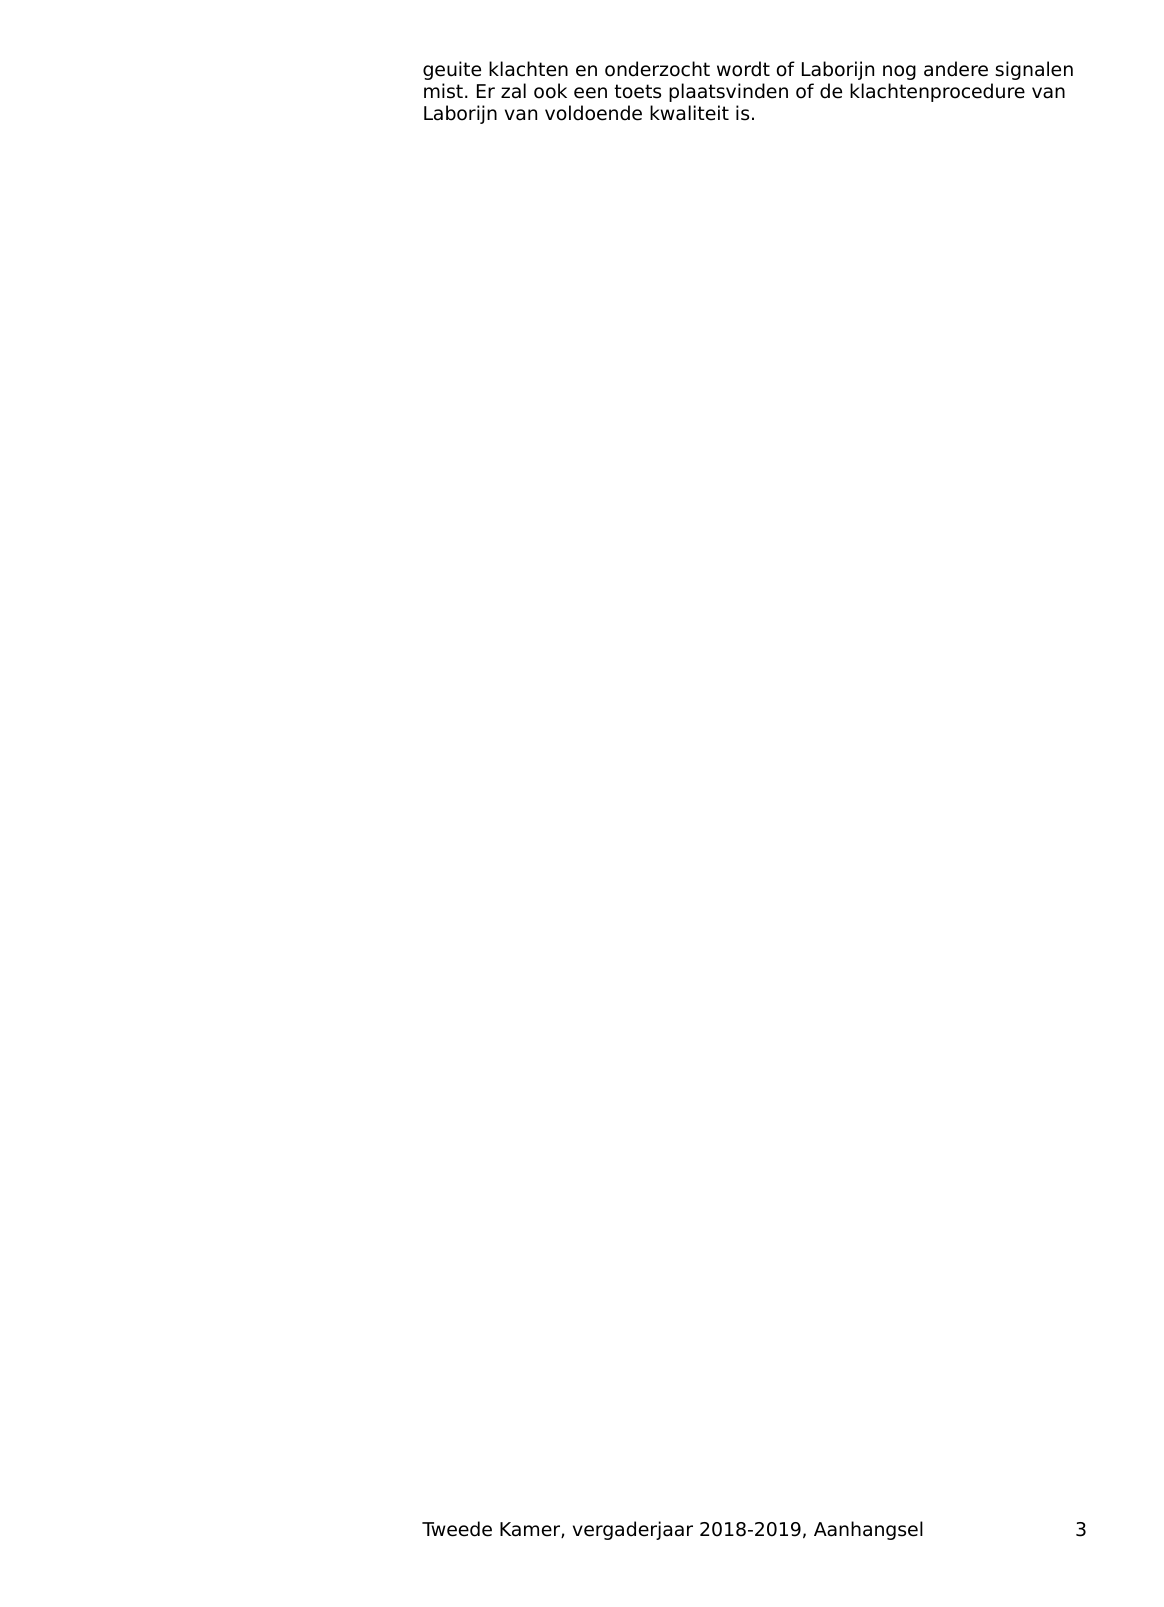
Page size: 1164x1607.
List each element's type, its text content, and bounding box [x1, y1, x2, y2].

text geuite klachten en onderzocht wordt of Laborijn nog andere signalen mist. Er zal ook een toets plaatsvinden of de klachtenprocedure van Laborijn van voldoende kwaliteit is. [422, 59, 1087, 125]
